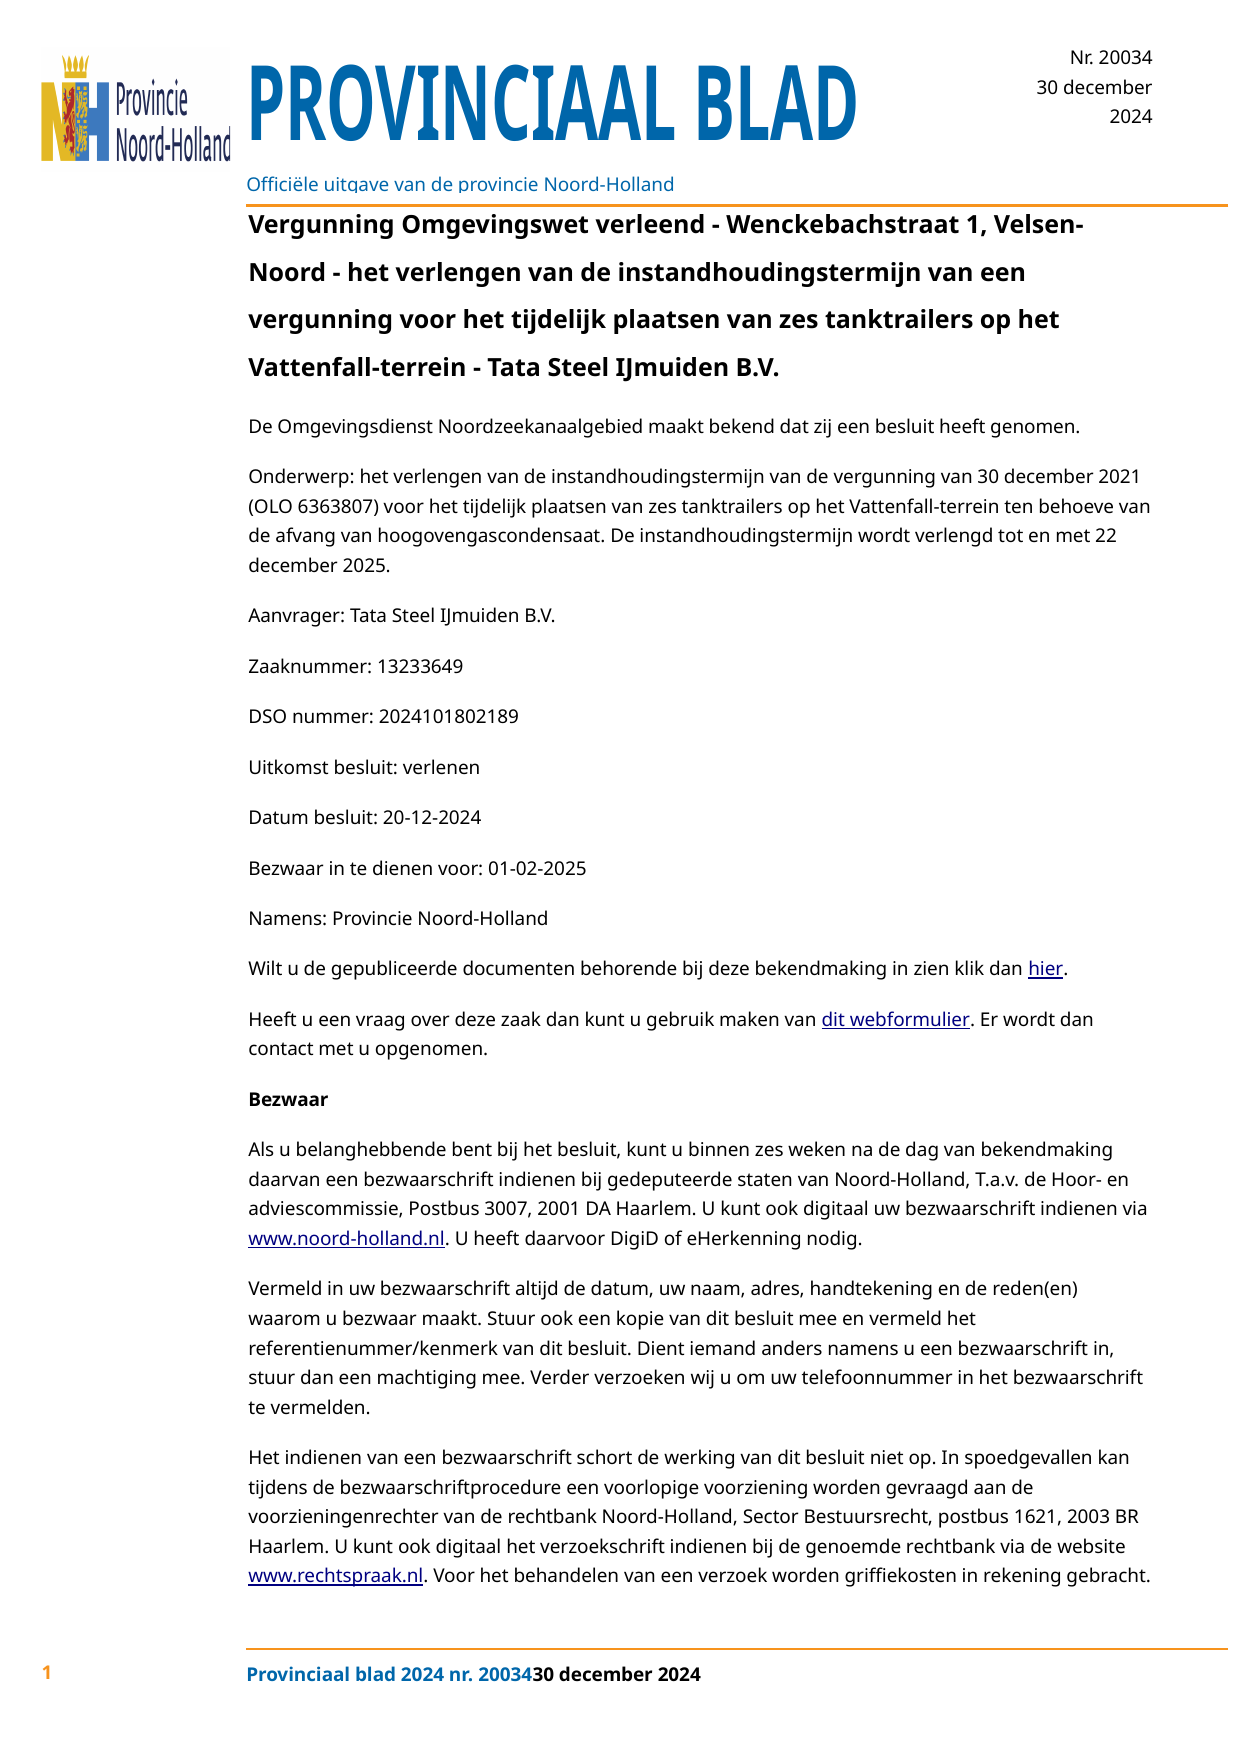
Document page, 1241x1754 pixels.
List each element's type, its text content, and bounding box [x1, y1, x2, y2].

text De Omgevingsdienst Noordzeekanaalgebied maakt bekend dat zij een besluit heeft genomen. [248, 413, 1152, 439]
text Onderwerp: het verlengen van de instandhoudingstermijn van de vergunning van 30 december 2021 (OLO 6363807) voor het tijdelijk plaatsen van zes tanktrailers op het Vattenfall-terrein ten behoeve van de afvang van hoogovengascondensaat. De instandhoudingstermijn wordt verlengd tot en met 22 december 2025. [248, 463, 1152, 578]
picture [41, 47, 231, 172]
text Bezwaar in te dienen voor: 01-02-2025 [248, 855, 1152, 881]
text Vergunning Omgevingswet verleend - Wenckebachstraat 1, Velsen-Noord - het verlengen van de instandhoudingstermijn van een vergunning voor het tijdelijk plaatsen van zes tanktrailers op het Vattenfall-terrein - Tata Steel IJmuiden B.V. [248, 207, 1152, 384]
text Bezwaar [248, 1086, 1152, 1112]
text Heeft u een vraag over deze zaak dan kunt u gebruik maken van dit webformulier. Er wordt dan contact met u opgenomen. [248, 1006, 1152, 1061]
text Namens: Provincie Noord-Holland [248, 905, 1152, 931]
text Datum besluit: 20-12-2024 [248, 804, 1152, 830]
text Het indienen van een bezwaarschrift schort de werking van dit besluit niet op. In spoedgevallen kan tijdens de bezwaarschriftprocedure een voorlopige voorziening worden gevraagd aan de voorzieningenrechter van de rechtbank Noord-Holland, Sector Bestuursrecht, postbus 1621, 2003 BR Haarlem. U kunt ook digitaal het verzoekschrift indienen bij de genoemde rechtbank via de website www.rechtspraak.nl. Voor het behandelen van een verzoek worden griffiekosten in rekening gebracht. [248, 1444, 1152, 1588]
text Wilt u de gepubliceerde documenten behorende bij deze bekendmaking in zien klik dan hier. [248, 956, 1152, 981]
text DSO nummer: 2024101802189 [248, 703, 1152, 729]
text Aanvrager: Tata Steel IJmuiden B.V. [248, 603, 1152, 628]
text Vermeld in uw bezwaarschrift altijd de datum, uw naam, adres, handtekening en de reden(en) waarom u bezwaar maakt. Stuur ook een kopie van dit besluit mee en vermeld het referentienummer/kenmerk van dit besluit. Dient iemand anders namens u een bezwaarschrift in, stuur dan een machtiging mee. Verder verzoeken wij u om uw telefoonnummer in het bezwaarschrift te vermelden. [248, 1276, 1152, 1420]
text Uitkomst besluit: verlenen [248, 754, 1152, 780]
text Als u belanghebbende bent bij het besluit, kunt u binnen zes weken na de dag van bekendmaking daarvan een bezwaarschrift indienen bij gedeputeerde staten van Noord-Holland, T.a.v. de Hoor- en adviescommissie, Postbus 3007, 2001 DA Haarlem. U kunt ook digitaal uw bezwaarschrift indienen via www.noord-holland.nl. U heeft daarvoor DigiD of eHerkenning nodig. [248, 1136, 1152, 1251]
text Zaaknummer: 13233649 [248, 653, 1152, 679]
